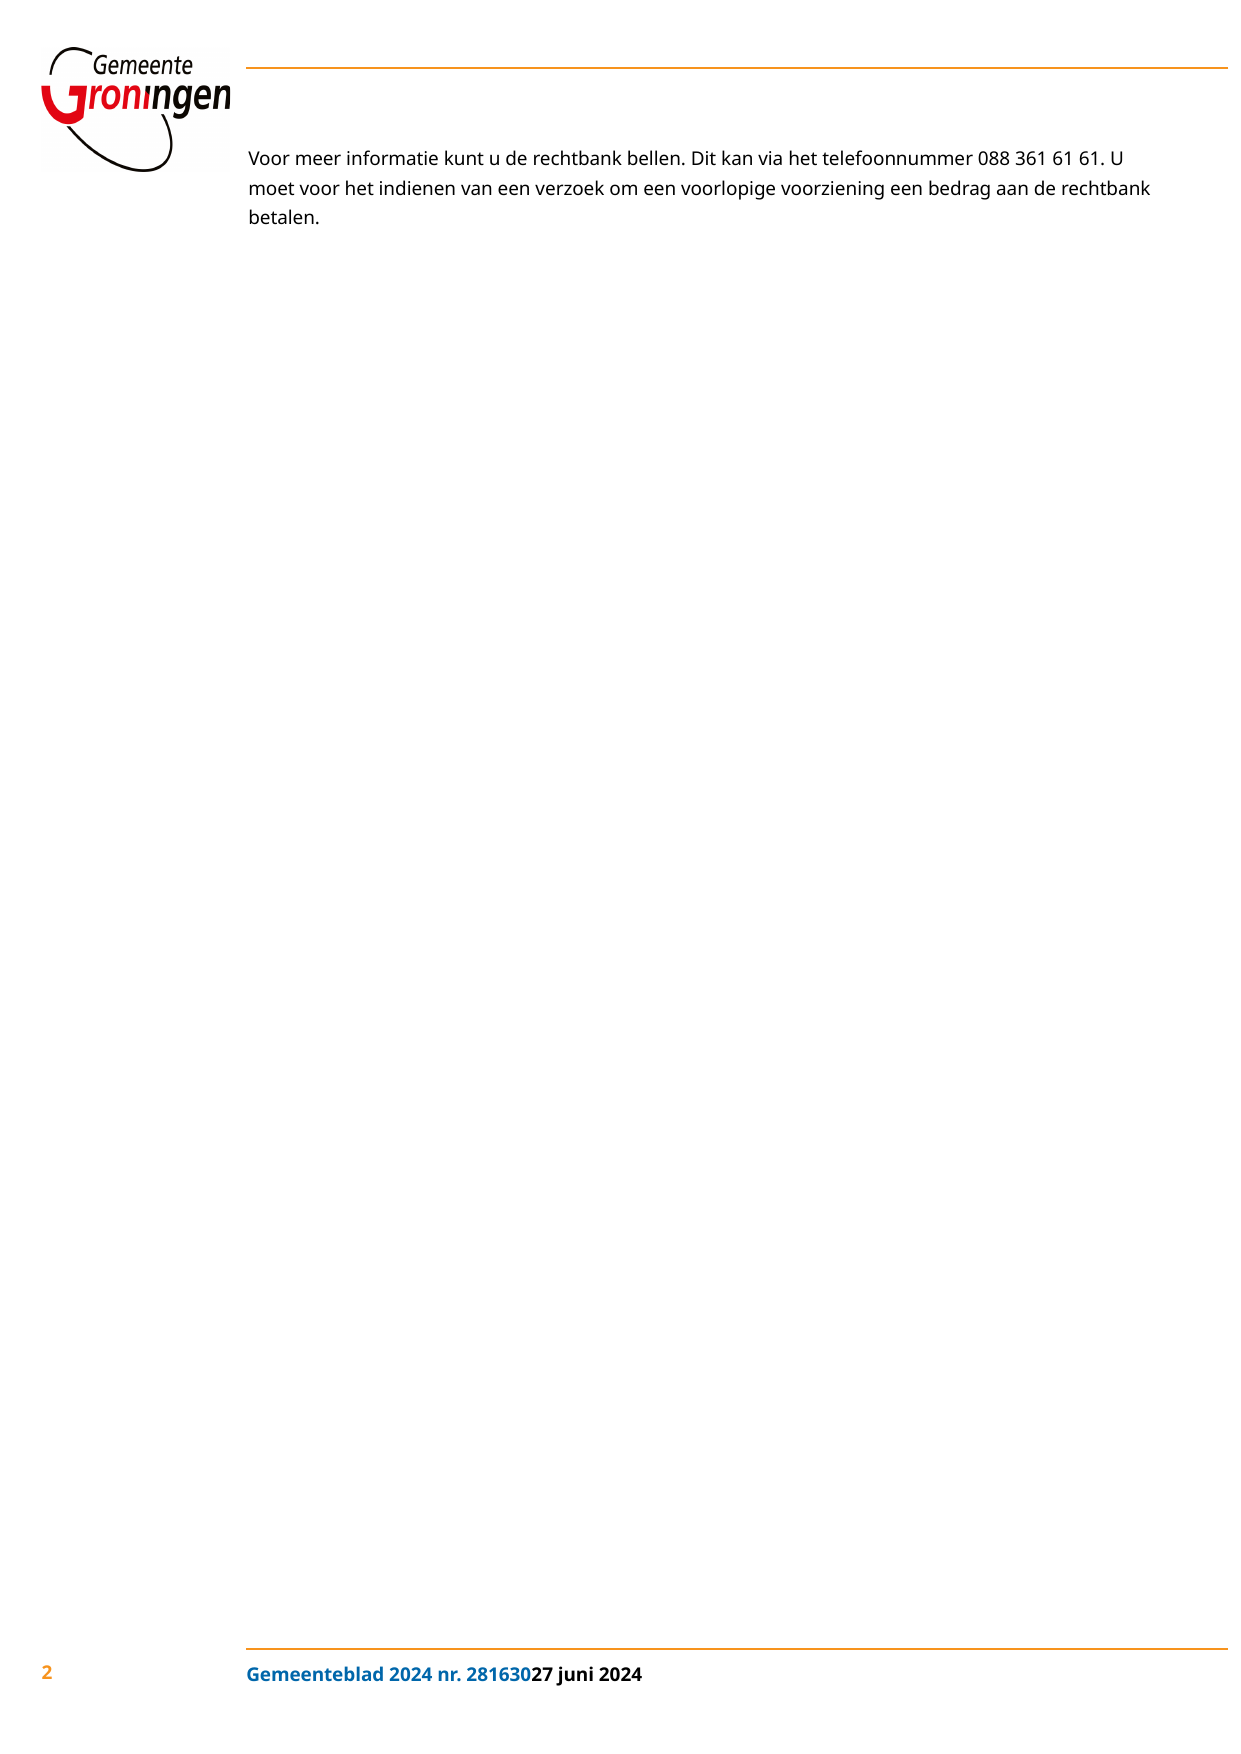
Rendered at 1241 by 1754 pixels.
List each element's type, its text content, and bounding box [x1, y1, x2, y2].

text Voor meer informatie kunt u de rechtbank bellen. Dit kan via het telefoonnummer 088 361 61 61. U moet voor het indienen van een verzoek om een voorlopige voorziening een bedrag aan de rechtbank betalen. [248, 145, 1152, 230]
picture [41, 47, 231, 172]
